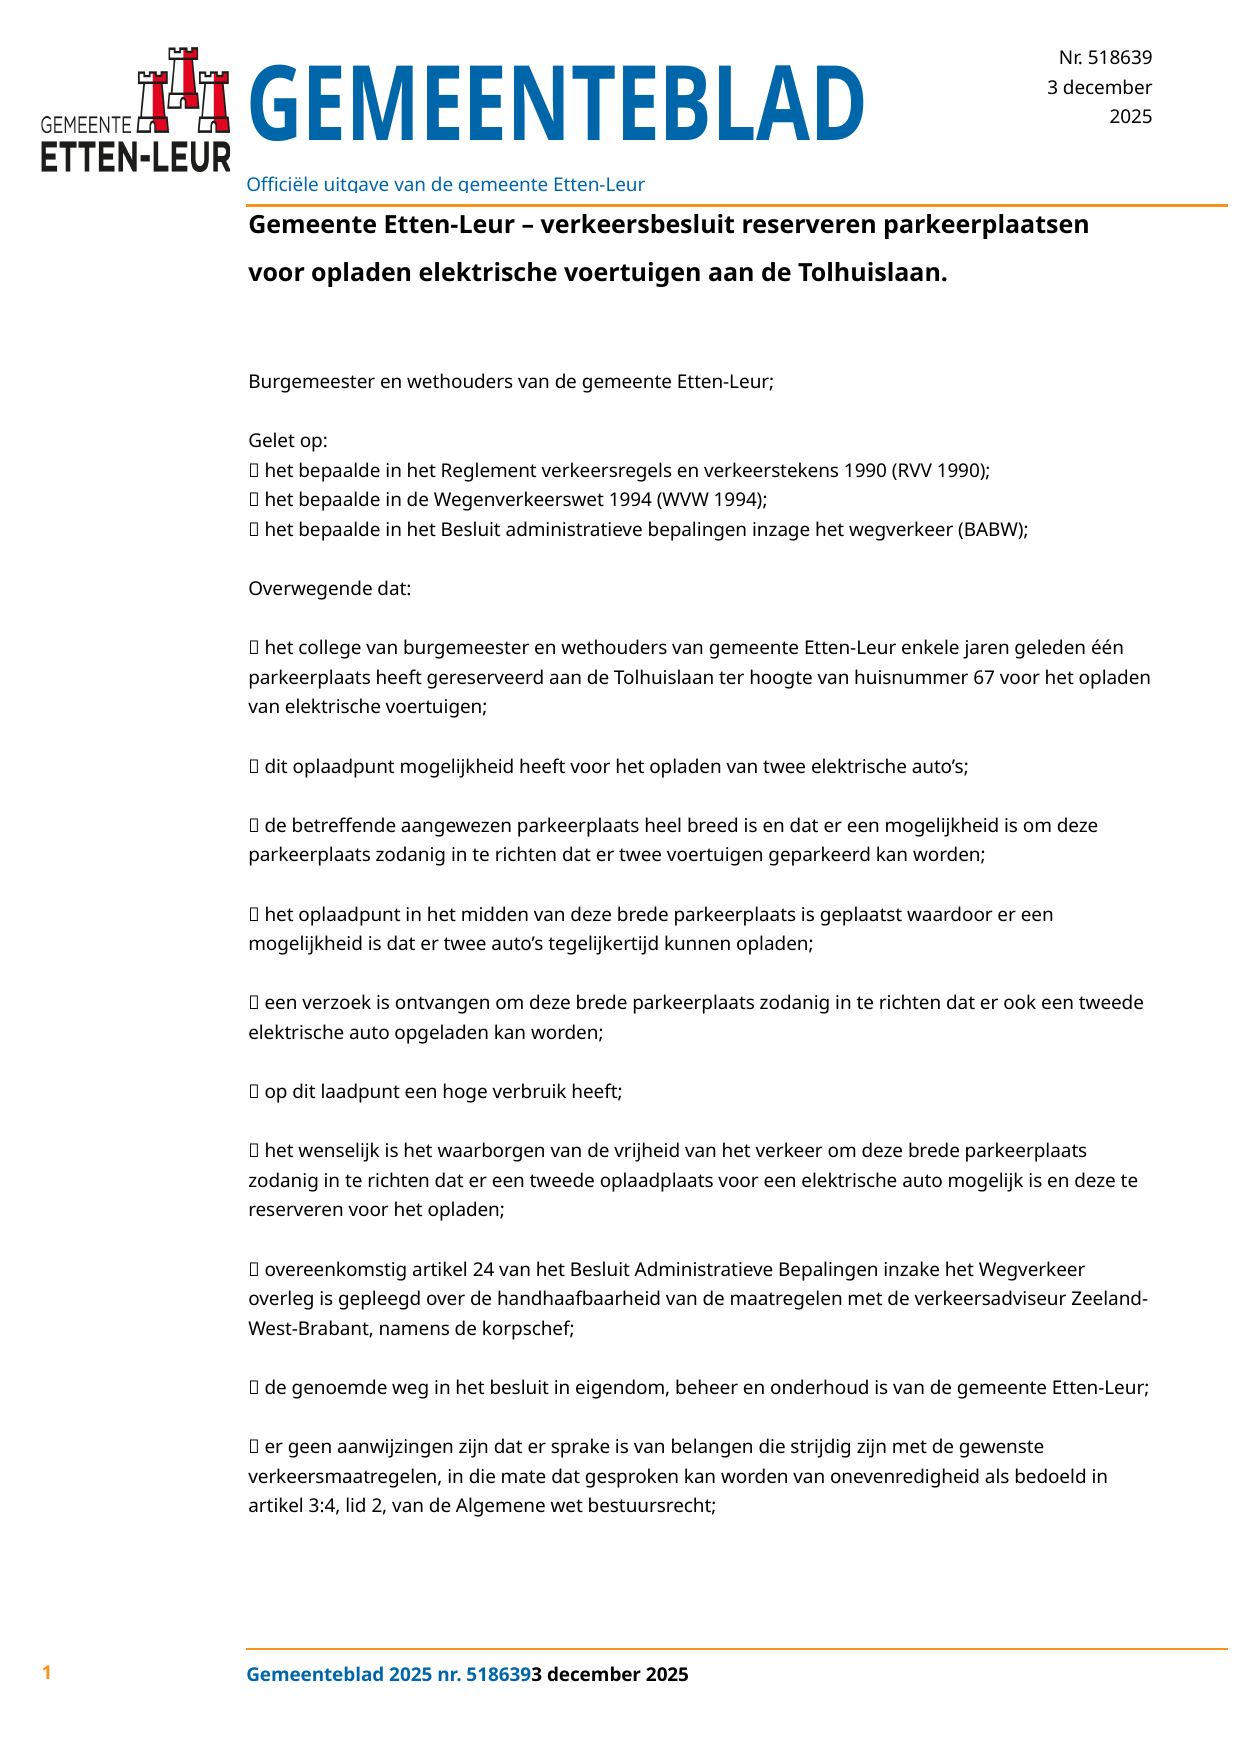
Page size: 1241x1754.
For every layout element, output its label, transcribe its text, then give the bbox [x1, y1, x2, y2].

text  het bepaalde in het Reglement verkeersregels en verkeerstekens 1990 (RVV 1990); [248, 457, 1152, 483]
text Gelet op: [248, 427, 1152, 453]
text  het bepaalde in de Wegenverkeerswet 1994 (WVW 1994); [248, 487, 1152, 512]
text  het wenselijk is het waarborgen van de vrijheid van het verkeer om deze brede parkeerplaats zodanig in te richten dat er een tweede oplaadplaats voor een elektrische auto mogelijk is en deze te reserveren voor het opladen; [248, 1137, 1152, 1222]
text  op dit laadpunt een hoge verbruik heeft; [248, 1078, 1152, 1104]
text  overeenkomstig artikel 24 van het Besluit Administratieve Bepalingen inzake het Wegverkeer overleg is gepleegd over de handhaafbaarheid van de maatregelen met de verkeersadviseur Zeeland- West-Brabant, namens de korpschef; [248, 1256, 1152, 1341]
text  het college van burgemeester en wethouders van gemeente Etten-Leur enkele jaren geleden één parkeerplaats heeft gereserveerd aan de Tolhuislaan ter hoogte van huisnummer 67 voor het opladen van elektrische voertuigen; [248, 634, 1152, 719]
text  het bepaalde in het Besluit administratieve bepalingen inzage het wegverkeer (BABW); [248, 516, 1152, 542]
text  er geen aanwijzingen zijn dat er sprake is van belangen die strijdig zijn met de gewenste verkeersmaatregelen, in die mate dat gesproken kan worden van onevenredigheid als bedoeld in artikel 3:4, lid 2, van de Algemene wet bestuursrecht; [248, 1433, 1152, 1518]
picture [41, 47, 231, 172]
text  de genoemde weg in het besluit in eigendom, beheer en onderhoud is van de gemeente Etten-Leur; [248, 1374, 1152, 1400]
text  dit oplaadpunt mogelijkheid heeft voor het opladen van twee elektrische auto’s; [248, 753, 1152, 778]
text Overwegende dat: [248, 575, 1152, 601]
text  het oplaadpunt in het midden van deze brede parkeerplaats is geplaatst waardoor er een mogelijkheid is dat er twee auto’s tegelijkertijd kunnen opladen; [248, 901, 1152, 956]
text Gemeente Etten-Leur – verkeersbesluit reserveren parkeerplaatsen voor opladen elektrische voertuigen aan de Tolhuislaan. [248, 207, 1152, 288]
text  de betreffende aangewezen parkeerplaats heel breed is en dat er een mogelijkheid is om deze parkeerplaats zodanig in te richten dat er twee voertuigen geparkeerd kan worden; [248, 812, 1152, 867]
text Burgemeester en wethouders van de gemeente Etten-Leur; [248, 368, 1152, 394]
text  een verzoek is ontvangen om deze brede parkeerplaats zodanig in te richten dat er ook een tweede elektrische auto opgeladen kan worden; [248, 989, 1152, 1045]
